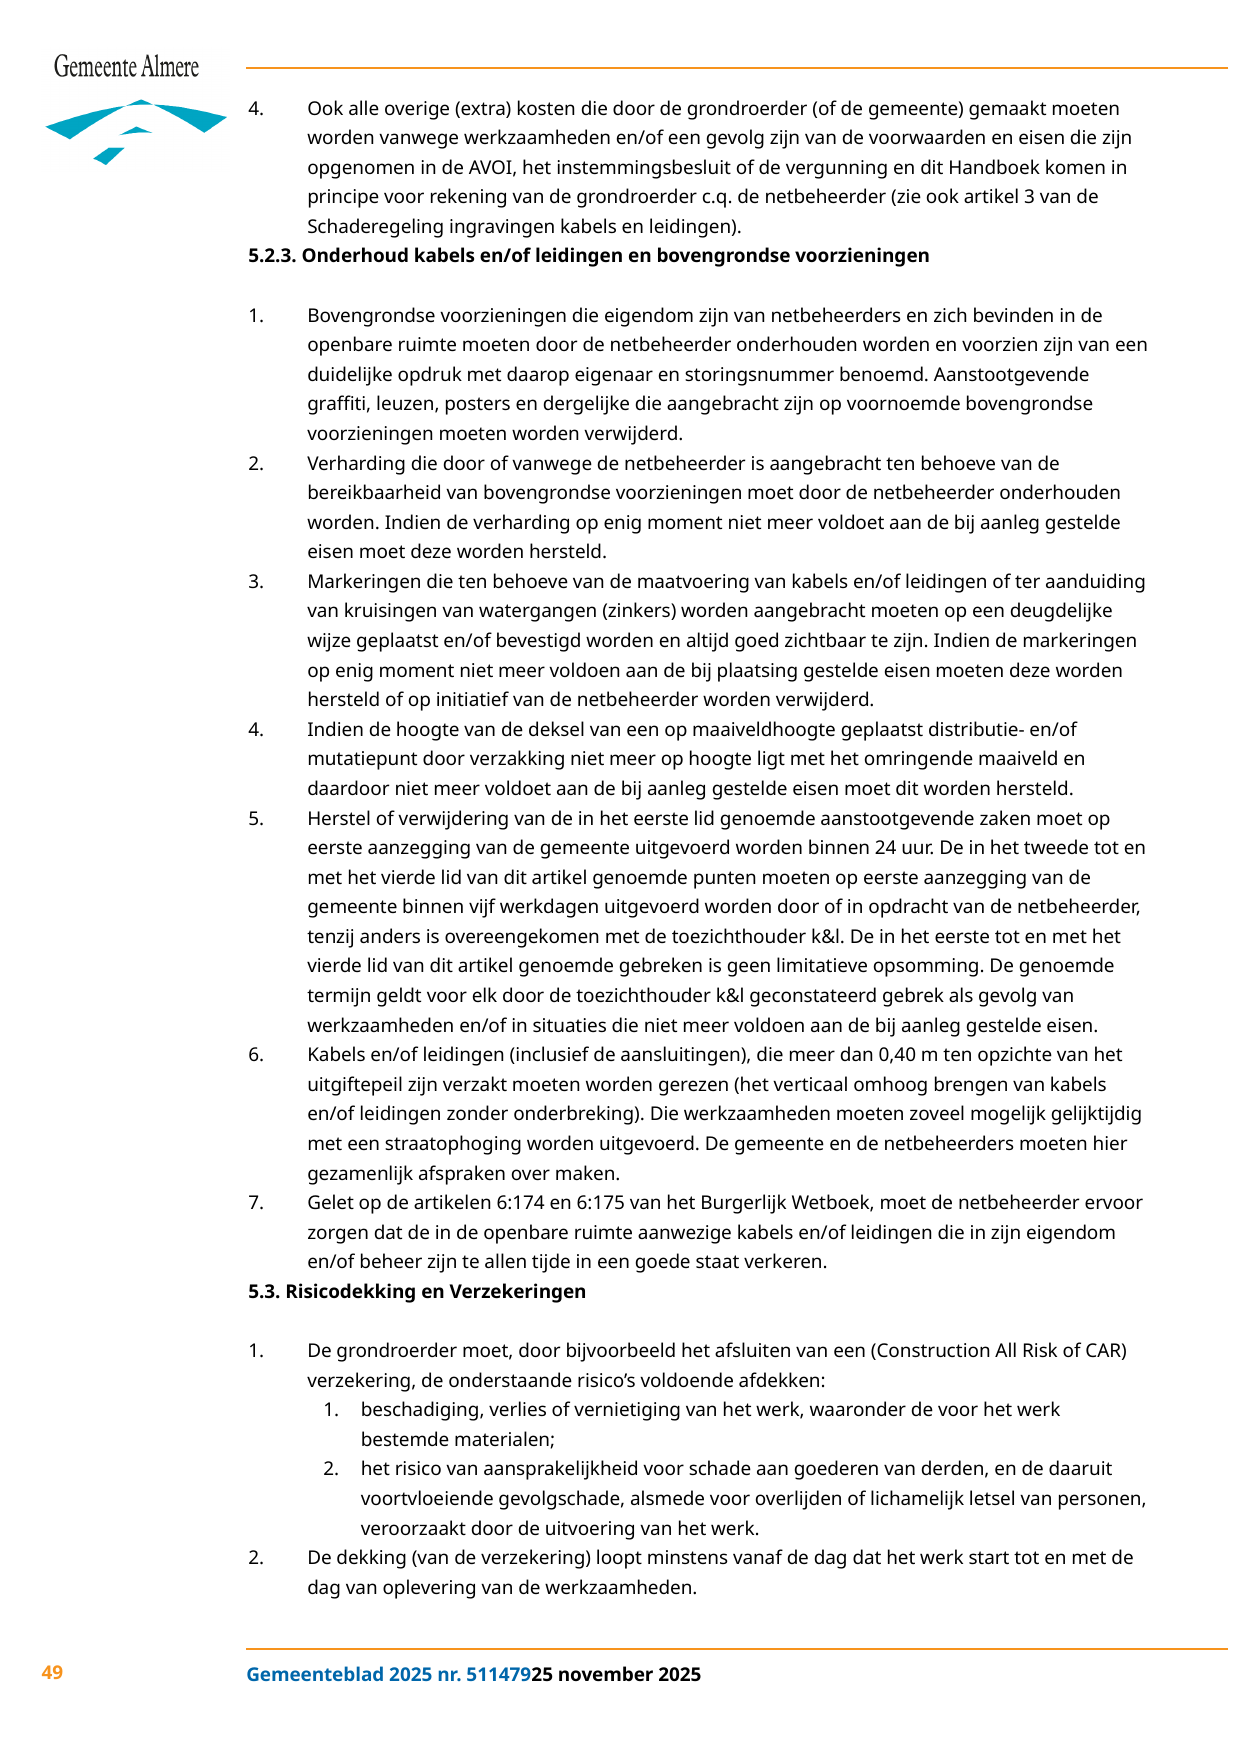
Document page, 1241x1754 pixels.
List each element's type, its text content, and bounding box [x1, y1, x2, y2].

picture [41, 47, 231, 172]
list Markeringen die ten behoeve van de maatvoering van kabels en/of leidingen of ter aanduiding van kruisingen van watergangen (zinkers) worden aangebracht moeten op een deugdelijke wijze geplaatst en/of bevestigd worden en altijd goed zichtbaar te zijn. Indien de markeringen op enig moment niet meer voldoen aan de bij plaatsing gestelde eisen moeten deze worden hersteld of op initiatief van de netbeheerder worden verwijderd. [248, 568, 1152, 712]
text 5.2.3. Onderhoud kabels en/of leidingen en bovengrondse voorzieningen [248, 243, 1152, 268]
list Ook alle overige (extra) kosten die door de grondroerder (of de gemeente) gemaakt moeten worden vanwege werkzaamheden en/of een gevolg zijn van de voorwaarden en eisen die zijn opgenomen in de AVOI, het instemmingsbesluit of de vergunning en dit Handboek komen in principe voor rekening van de grondroerder c.q. de netbeheerder (zie ook artikel 3 van de Schaderegeling ingravingen kabels en leidingen). [248, 95, 1152, 239]
list beschadiging, verlies of vernietiging van het werk, waaronder de voor het werk bestemde materialen; [323, 1396, 1152, 1452]
list Gelet op de artikelen 6:174 en 6:175 van het Burgerlijk Wetboek, moet de netbeheerder ervoor zorgen dat de in de openbare ruimte aanwezige kabels en/of leidingen die in zijn eigendom en/of beheer zijn te allen tijde in een goede staat verkeren. [248, 1189, 1152, 1274]
list Kabels en/of leidingen (inclusief de aansluitingen), die meer dan 0,40 m ten opzichte van het uitgiftepeil zijn verzakt moeten worden gerezen (het verticaal omhoog brengen van kabels en/of leidingen zonder onderbreking). Die werkzaamheden moeten zoveel mogelijk gelijktijdig met een straatophoging worden uitgevoerd. De gemeente en de netbeheerders moeten hier gezamenlijk afspraken over maken. [248, 1041, 1152, 1186]
text 5.3. Risicodekking en Verzekeringen [248, 1278, 1152, 1304]
list Indien de hoogte van de deksel van een op maaiveldhoogte geplaatst distributie- en/of mutatiepunt door verzakking niet meer op hoogte ligt met het omringende maaiveld en daardoor niet meer voldoet aan de bij aanleg gestelde eisen moet dit worden hersteld. [248, 716, 1152, 801]
list De grondroerder moet, door bijvoorbeeld het afsluiten van een (Construction All Risk of CAR) verzekering, de onderstaande risico’s voldoende afdekken: [248, 1337, 1152, 1393]
list De dekking (van de verzekering) loopt minstens vanaf de dag dat het werk start tot en met de dag van oplevering van de werkzaamheden. [248, 1544, 1152, 1600]
list Herstel of verwijdering van de in het eerste lid genoemde aanstootgevende zaken moet op eerste aanzegging van de gemeente uitgevoerd worden binnen 24 uur. De in het tweede tot en met het vierde lid van dit artikel genoemde punten moeten op eerste aanzegging van de gemeente binnen vijf werkdagen uitgevoerd worden door of in opdracht van de netbeheerder, tenzij anders is overeengekomen met de toezichthouder k&l. De in het eerste tot en met het vierde lid van dit artikel genoemde gebreken is geen limitatieve opsomming. De genoemde termijn geldt voor elk door de toezichthouder k&l geconstateerd gebrek als gevolg van werkzaamheden en/of in situaties die niet meer voldoen aan de bij aanleg gestelde eisen. [248, 805, 1152, 1038]
list het risico van aansprakelijkheid voor schade aan goederen van derden, en de daaruit voortvloeiende gevolgschade, alsmede voor overlijden of lichamelijk letsel van personen, veroorzaakt door de uitvoering van het werk. [323, 1456, 1152, 1541]
list Verharding die door of vanwege de netbeheerder is aangebracht ten behoeve van de bereikbaarheid van bovengrondse voorzieningen moet door de netbeheerder onderhouden worden. Indien de verharding op enig moment niet meer voldoet aan de bij aanleg gestelde eisen moet deze worden hersteld. [248, 450, 1152, 564]
list Bovengrondse voorzieningen die eigendom zijn van netbeheerders en zich bevinden in de openbare ruimte moeten door de netbeheerder onderhouden worden en voorzien zijn van een duidelijke opdruk met daarop eigenaar en storingsnummer benoemd. Aanstootgevende graffiti, leuzen, posters en dergelijke die aangebracht zijn op voornoemde bovengrondse voorzieningen moeten worden verwijderd. [248, 302, 1152, 446]
